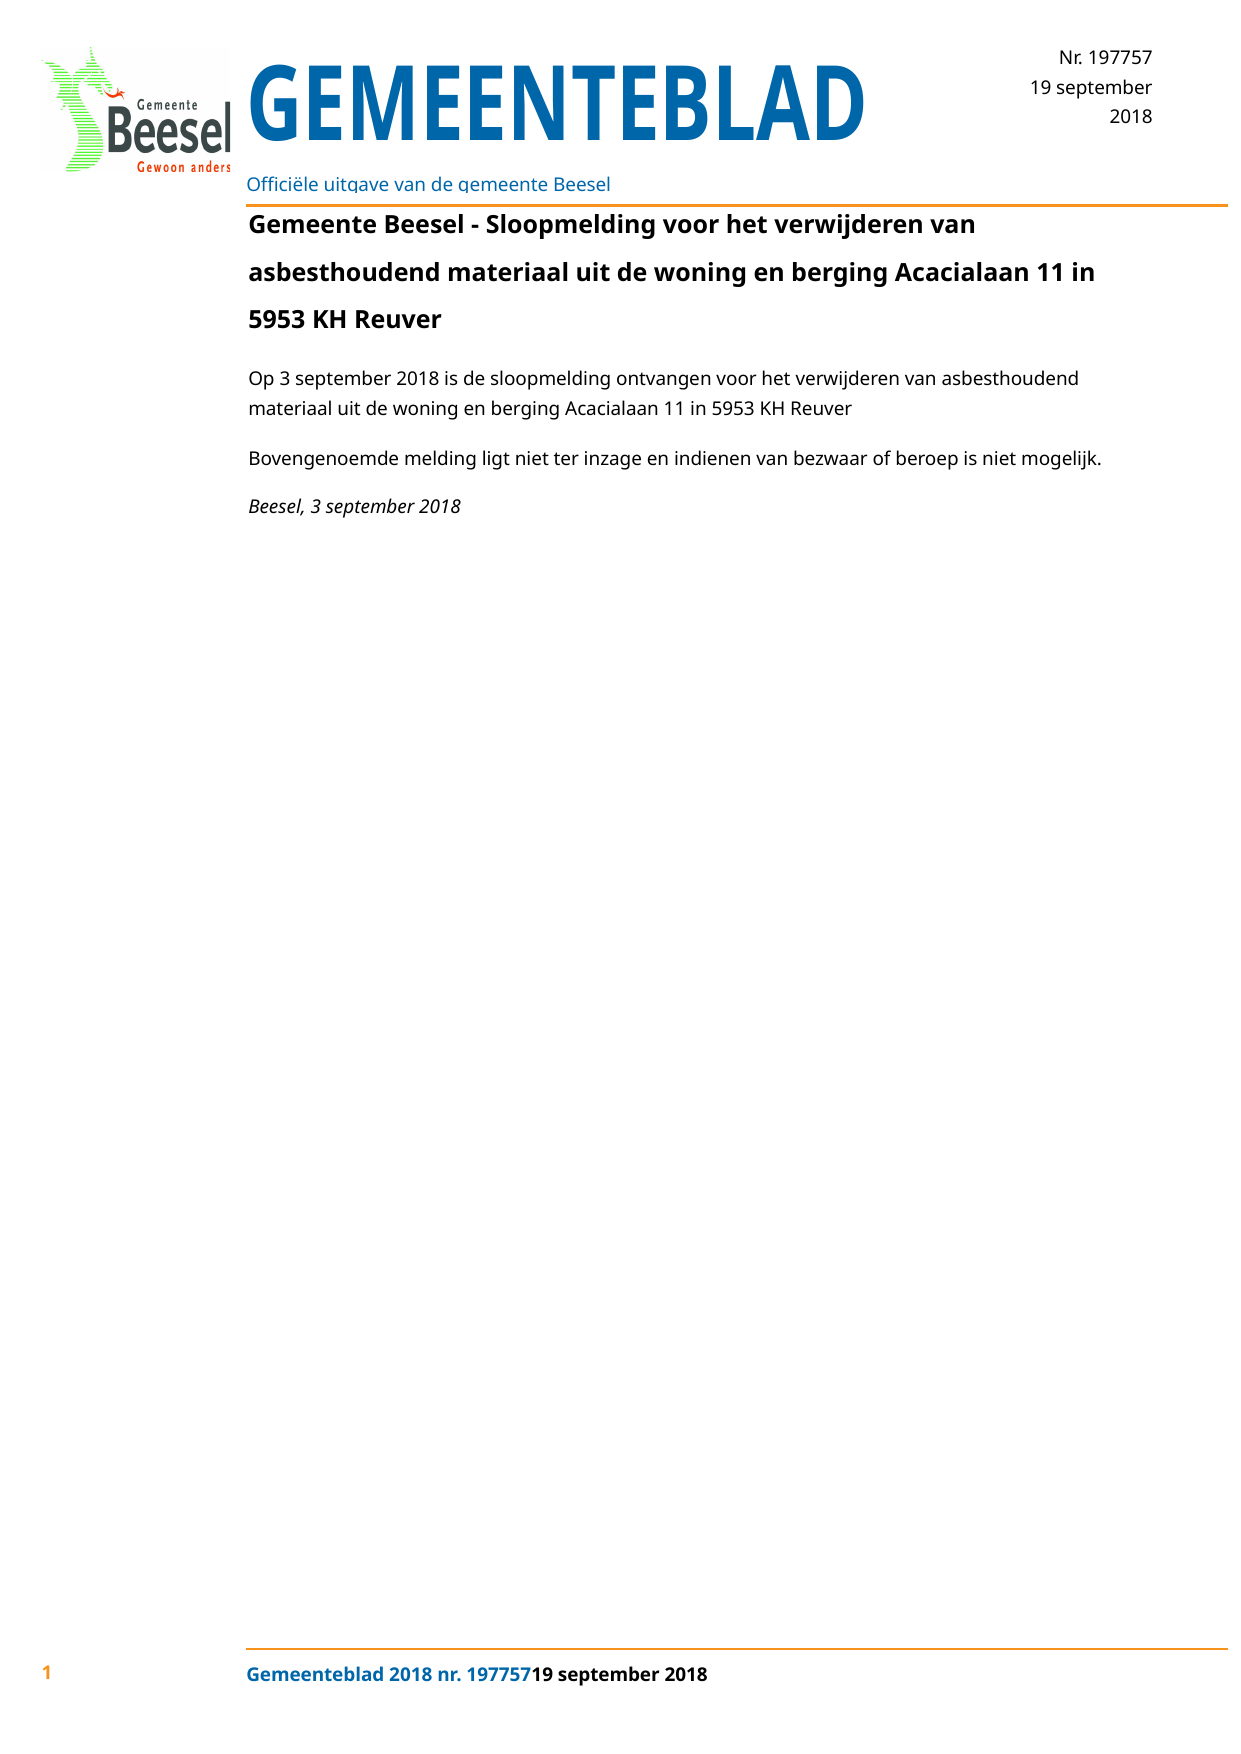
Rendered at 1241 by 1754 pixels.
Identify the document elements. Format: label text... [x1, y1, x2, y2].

text Op 3 september 2018 is de sloopmelding ontvangen voor het verwijderen van asbesthoudend materiaal uit de woning en berging Acacialaan 11 in 5953 KH Reuver [248, 366, 1152, 421]
text Gemeente Beesel - Sloopmelding voor het verwijderen van asbesthoudend materiaal uit de woning en berging Acacialaan 11 in 5953 KH Reuver [248, 207, 1152, 336]
text Bovengenoemde melding ligt niet ter inzage en indienen van bezwaar of beroep is niet mogelijk. [248, 446, 1152, 471]
text Beesel, 3 september 2018 [248, 493, 1152, 519]
picture [41, 47, 231, 172]
